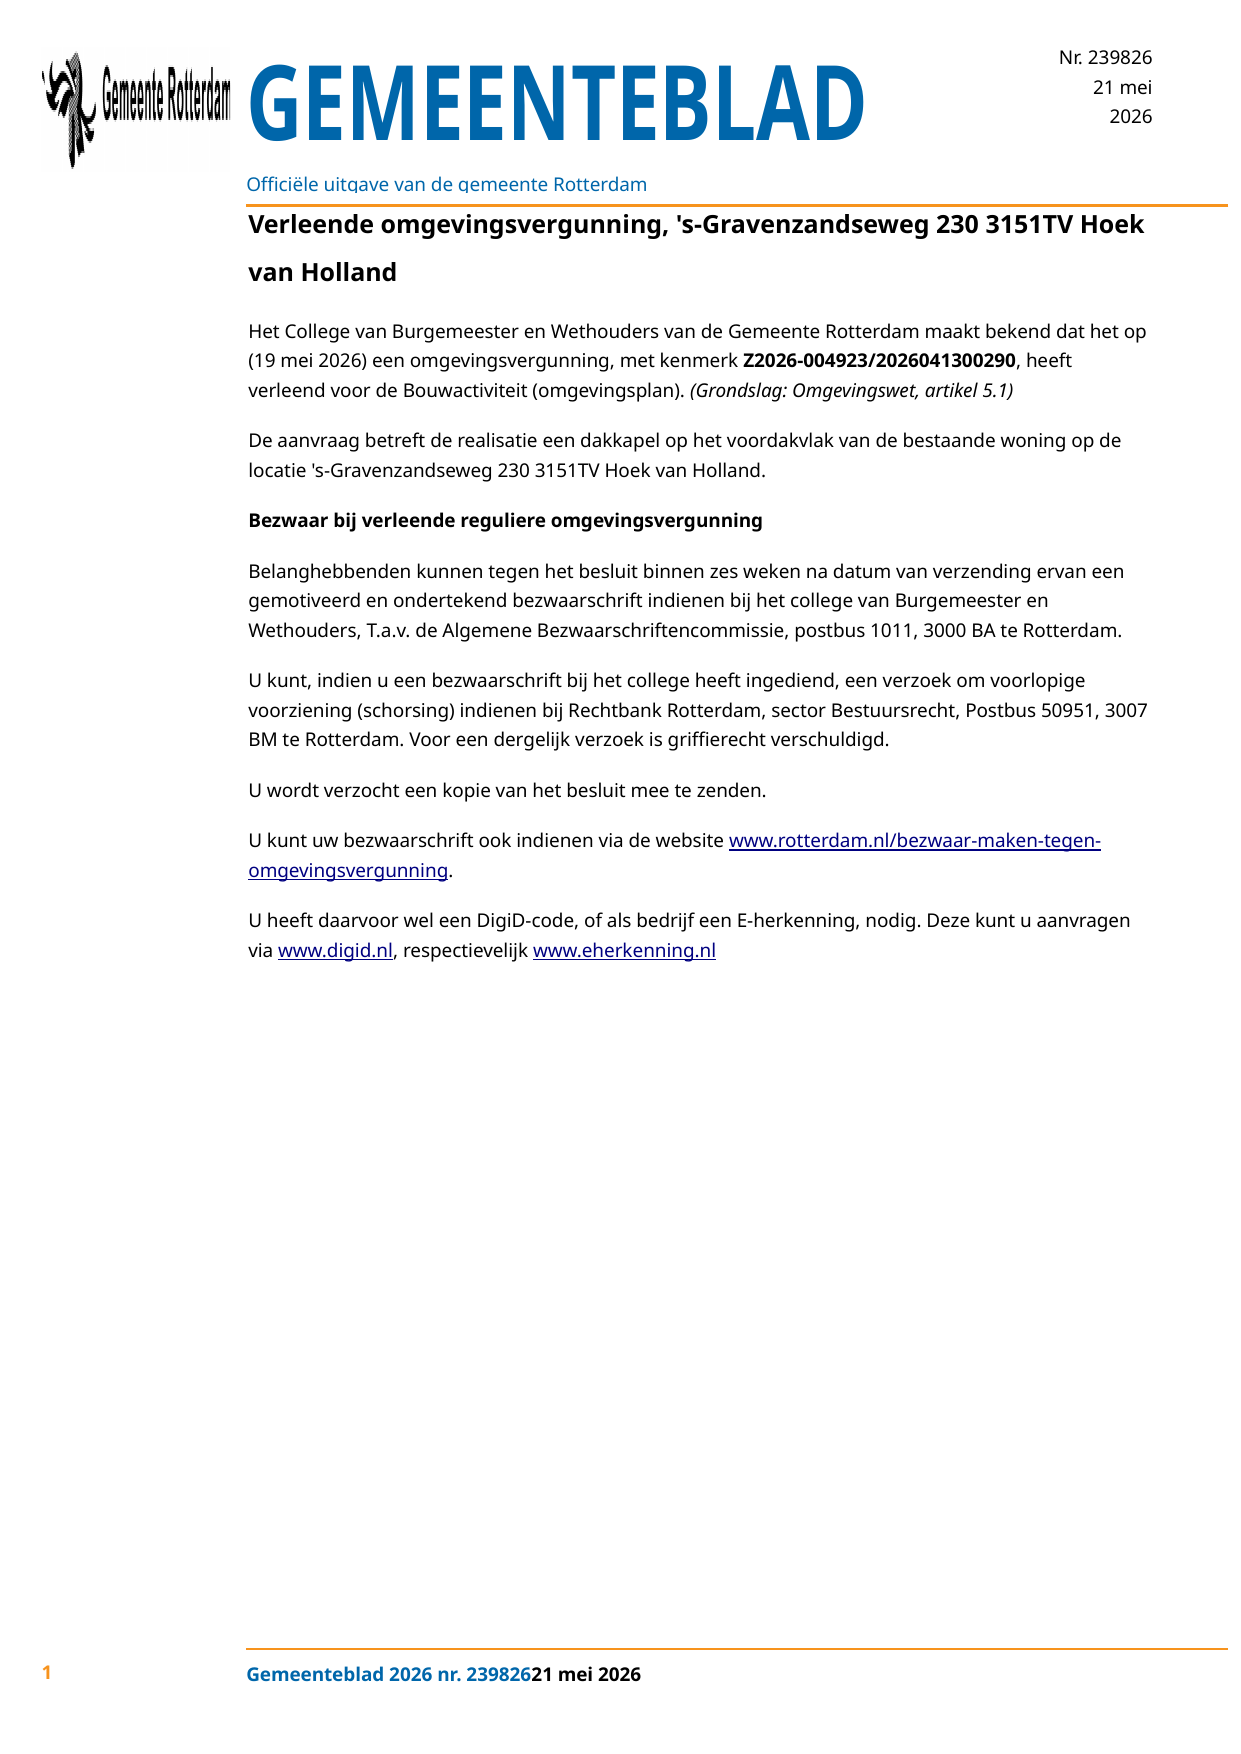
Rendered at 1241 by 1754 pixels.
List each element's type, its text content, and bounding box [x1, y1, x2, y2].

text Bezwaar bij verleende reguliere omgevingsvergunning [248, 507, 1152, 533]
text De aanvraag betreft de realisatie een dakkapel op het voordakvlak van de bestaande woning op de locatie 's-Gravenzandseweg 230 3151TV Hoek van Holland. [248, 427, 1152, 483]
picture [41, 47, 231, 172]
text U heeft daarvoor wel een DigiD-code, of als bedrijf een E-herkenning, nodig. Deze kunt u aanvragen via www.digid.nl, respectievelijk www.eherkenning.nl [248, 907, 1152, 963]
text U wordt verzocht een kopie van het besluit mee te zenden. [248, 777, 1152, 803]
text U kunt uw bezwaarschrift ook indienen via de website www.rotterdam.nl/bezwaar-maken-tegen-omgevingsvergunning. [248, 827, 1152, 883]
text Verleende omgevingsvergunning, 's-Gravenzandseweg 230 3151TV Hoek van Holland [248, 207, 1152, 288]
text Het College van Burgemeester en Wethouders van de Gemeente Rotterdam maakt bekend dat het op (19 mei 2026) een omgevingsvergunning, met kenmerk Z2026-004923/2026041300290, heeft verleend voor de Bouwactiviteit (omgevingsplan). (Grondslag: Omgevingswet, artikel 5.1) [248, 318, 1152, 403]
text U kunt, indien u een bezwaarschrift bij het college heeft ingediend, een verzoek om voorlopige voorziening (schorsing) indienen bij Rechtbank Rotterdam, sector Bestuursrecht, Postbus 50951, 3007 BM te Rotterdam. Voor een dergelijk verzoek is griffierecht verschuldigd. [248, 667, 1152, 752]
text Belanghebbenden kunnen tegen het besluit binnen zes weken na datum van verzending ervan een gemotiveerd en ondertekend bezwaarschrift indienen bij het college van Burgemeester en Wethouders, T.a.v. de Algemene Bezwaarschriftencommissie, postbus 1011, 3000 BA te Rotterdam. [248, 558, 1152, 643]
